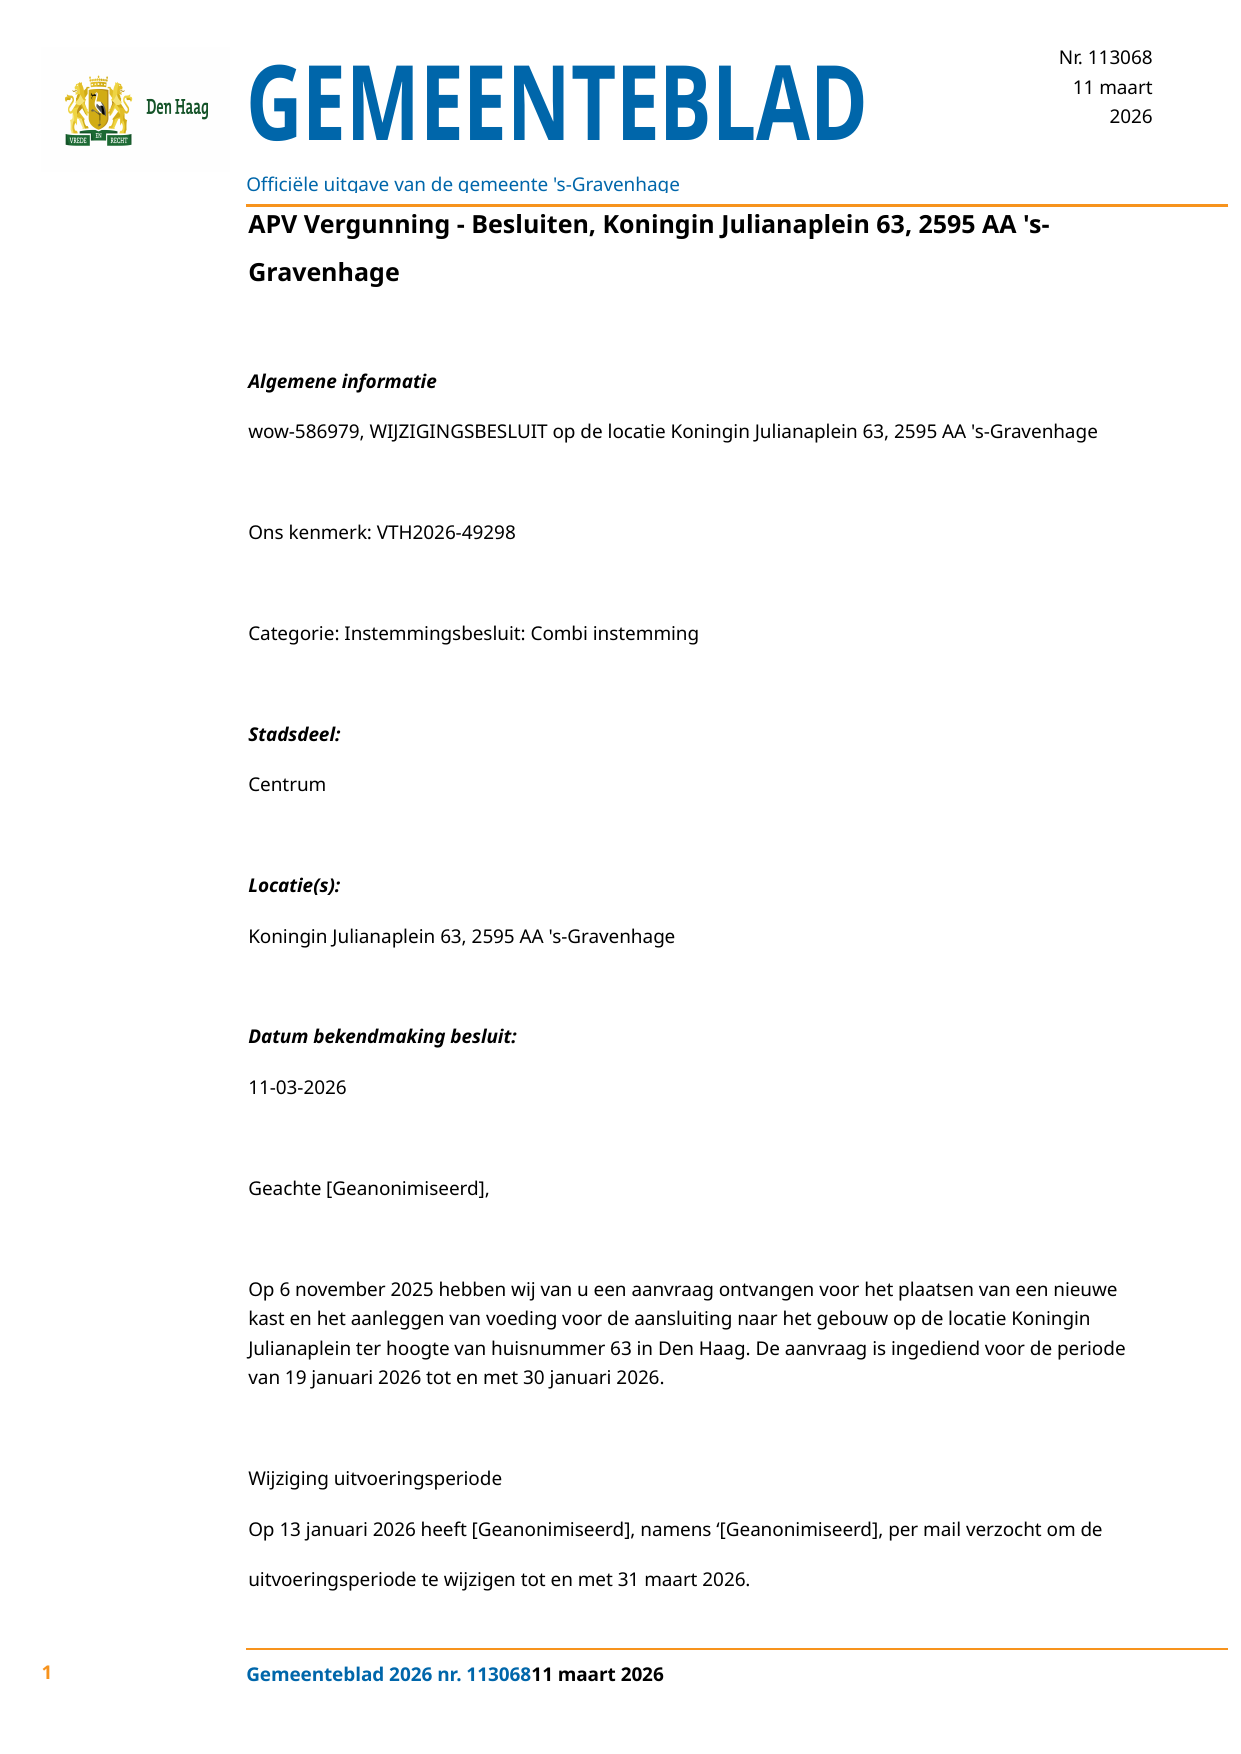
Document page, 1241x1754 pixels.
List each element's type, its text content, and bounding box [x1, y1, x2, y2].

text Wijziging uitvoeringsperiode [248, 1465, 1152, 1491]
text Ons kenmerk: VTH2026-49298 [248, 519, 1152, 545]
text 11-03-2026 [248, 1074, 1152, 1100]
text Datum bekendmaking besluit: [248, 1024, 1152, 1049]
text Koningin Julianaplein 63, 2595 AA 's-Gravenhage [248, 923, 1152, 949]
text APV Vergunning - Besluiten, Koningin Julianaplein 63, 2595 AA 's-Gravenhage [248, 207, 1152, 288]
text wow-586979, WIJZIGINGSBESLUIT op de locatie Koningin Julianaplein 63, 2595 AA 's-Gravenhage [248, 419, 1152, 444]
text Op 13 januari 2026 heeft [Geanonimiseerd], namens ‘[Geanonimiseerd], per mail verzocht om de [248, 1516, 1152, 1542]
picture [41, 47, 231, 172]
text Centrum [248, 772, 1152, 797]
text Algemene informatie [248, 368, 1152, 394]
text Geachte [Geanonimiseerd], [248, 1175, 1152, 1201]
text Stadsdeel: [248, 721, 1152, 747]
text Op 6 november 2025 hebben wij van u een aanvraag ontvangen voor het plaatsen van een nieuwe kast en het aanleggen van voeding voor de aansluiting naar het gebouw op de locatie Koningin Julianaplein ter hoogte van huisnummer 63 in Den Haag. De aanvraag is ingediend voor de periode van 19 januari 2026 tot en met 30 januari 2026. [248, 1276, 1152, 1390]
text Locatie(s): [248, 872, 1152, 898]
text Categorie: Instemmingsbesluit: Combi instemming [248, 620, 1152, 646]
text uitvoeringsperiode te wijzigen tot en met 31 maart 2026. [248, 1566, 1152, 1592]
